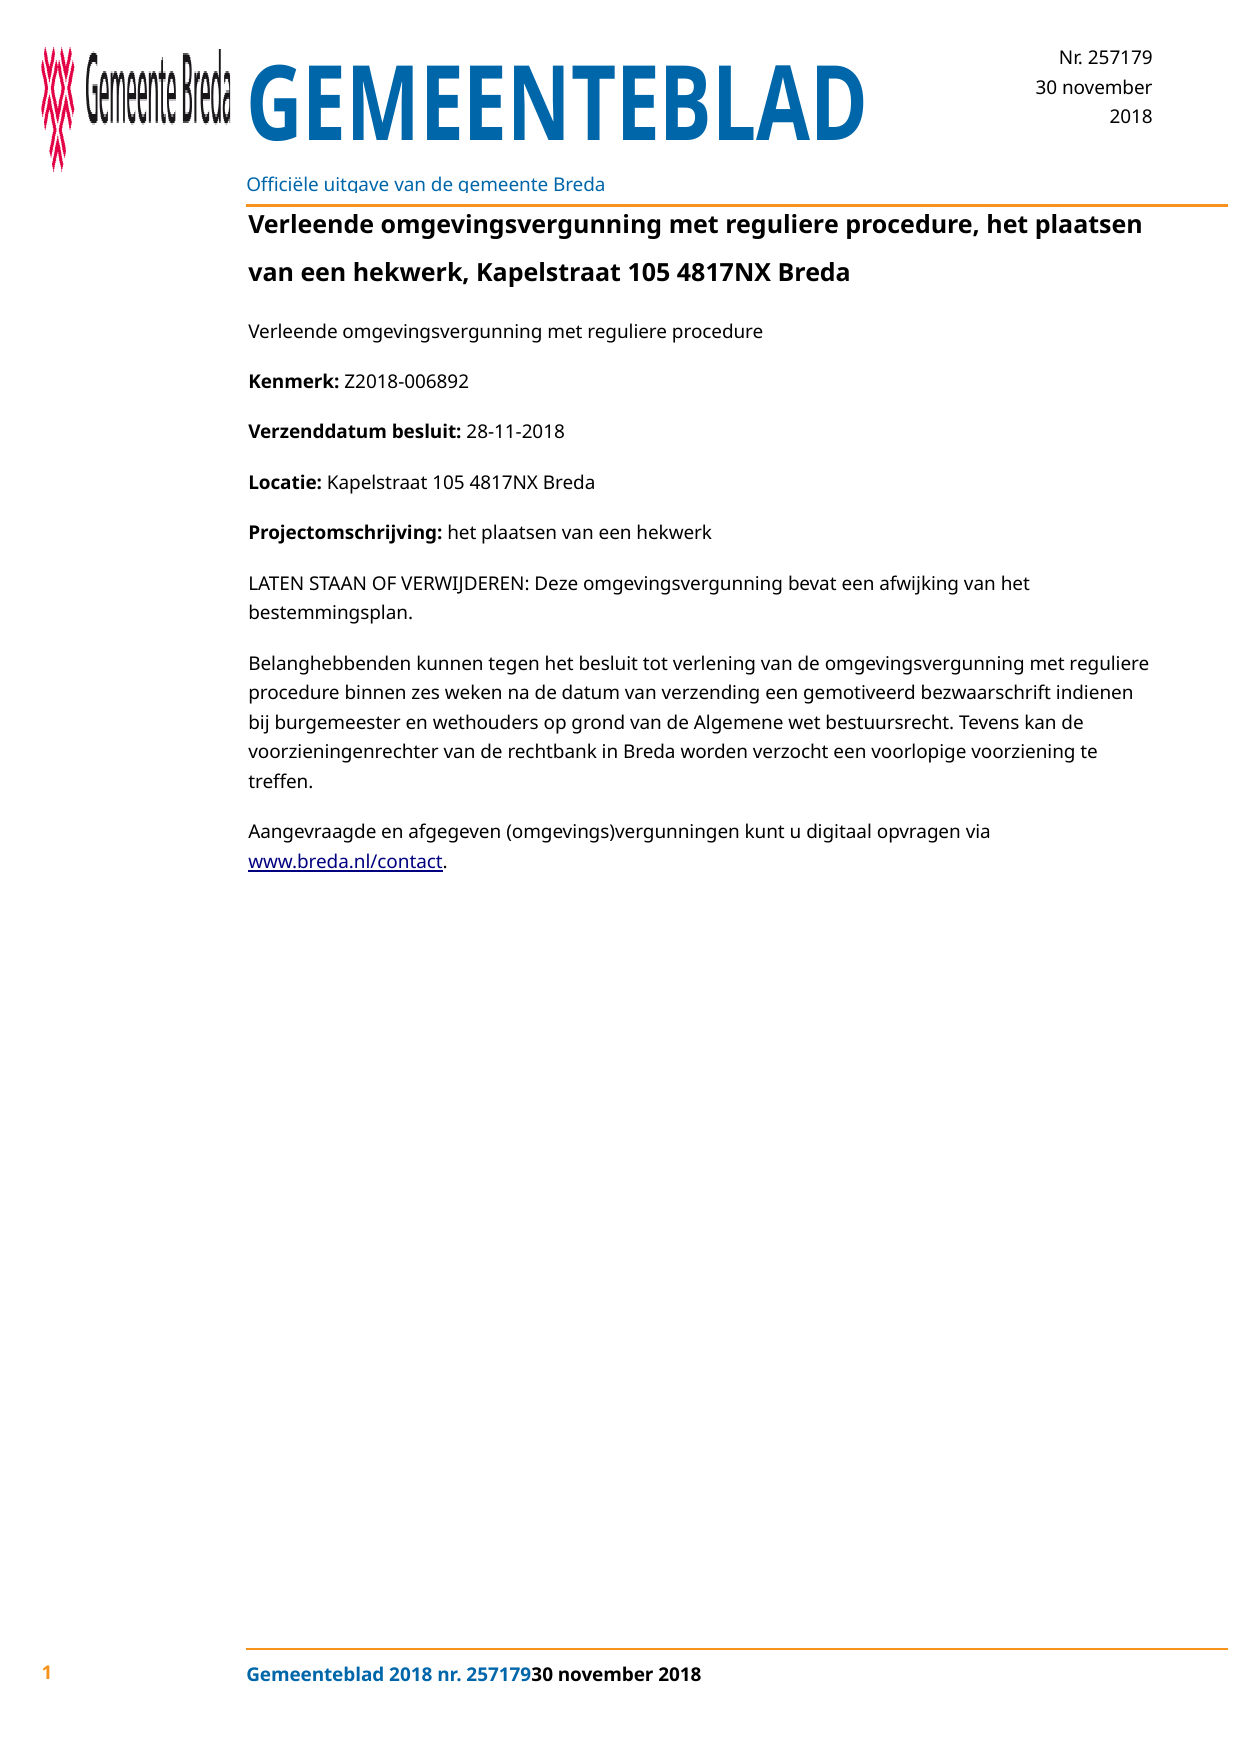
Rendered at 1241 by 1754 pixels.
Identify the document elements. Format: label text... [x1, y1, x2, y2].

text Verzenddatum besluit: 28-11-2018 [248, 419, 1152, 444]
text Kenmerk: Z2018-006892 [248, 368, 1152, 394]
picture [41, 47, 231, 172]
text LATEN STAAN OF VERWIJDEREN: Deze omgevingsvergunning bevat een afwijking van het bestemmingsplan. [248, 570, 1152, 625]
text Aangevraagde en afgegeven (omgevings)vergunningen kunt u digitaal opvragen via www.breda.nl/contact. [248, 819, 1152, 874]
text Verleende omgevingsvergunning met reguliere procedure [248, 318, 1152, 344]
text Projectomschrijving: het plaatsen van een hekwerk [248, 519, 1152, 545]
text Verleende omgevingsvergunning met reguliere procedure, het plaatsen van een hekwerk, Kapelstraat 105 4817NX Breda [248, 207, 1152, 288]
text Belanghebbenden kunnen tegen het besluit tot verlening van de omgevingsvergunning met reguliere procedure binnen zes weken na de datum van verzending een gemotiveerd bezwaarschrift indienen bij burgemeester en wethouders op grond van de Algemene wet bestuursrecht. Tevens kan de voorzieningenrechter van de rechtbank in Breda worden verzocht een voorlopige voorziening te treffen. [248, 650, 1152, 794]
text Locatie: Kapelstraat 105 4817NX Breda [248, 469, 1152, 495]
